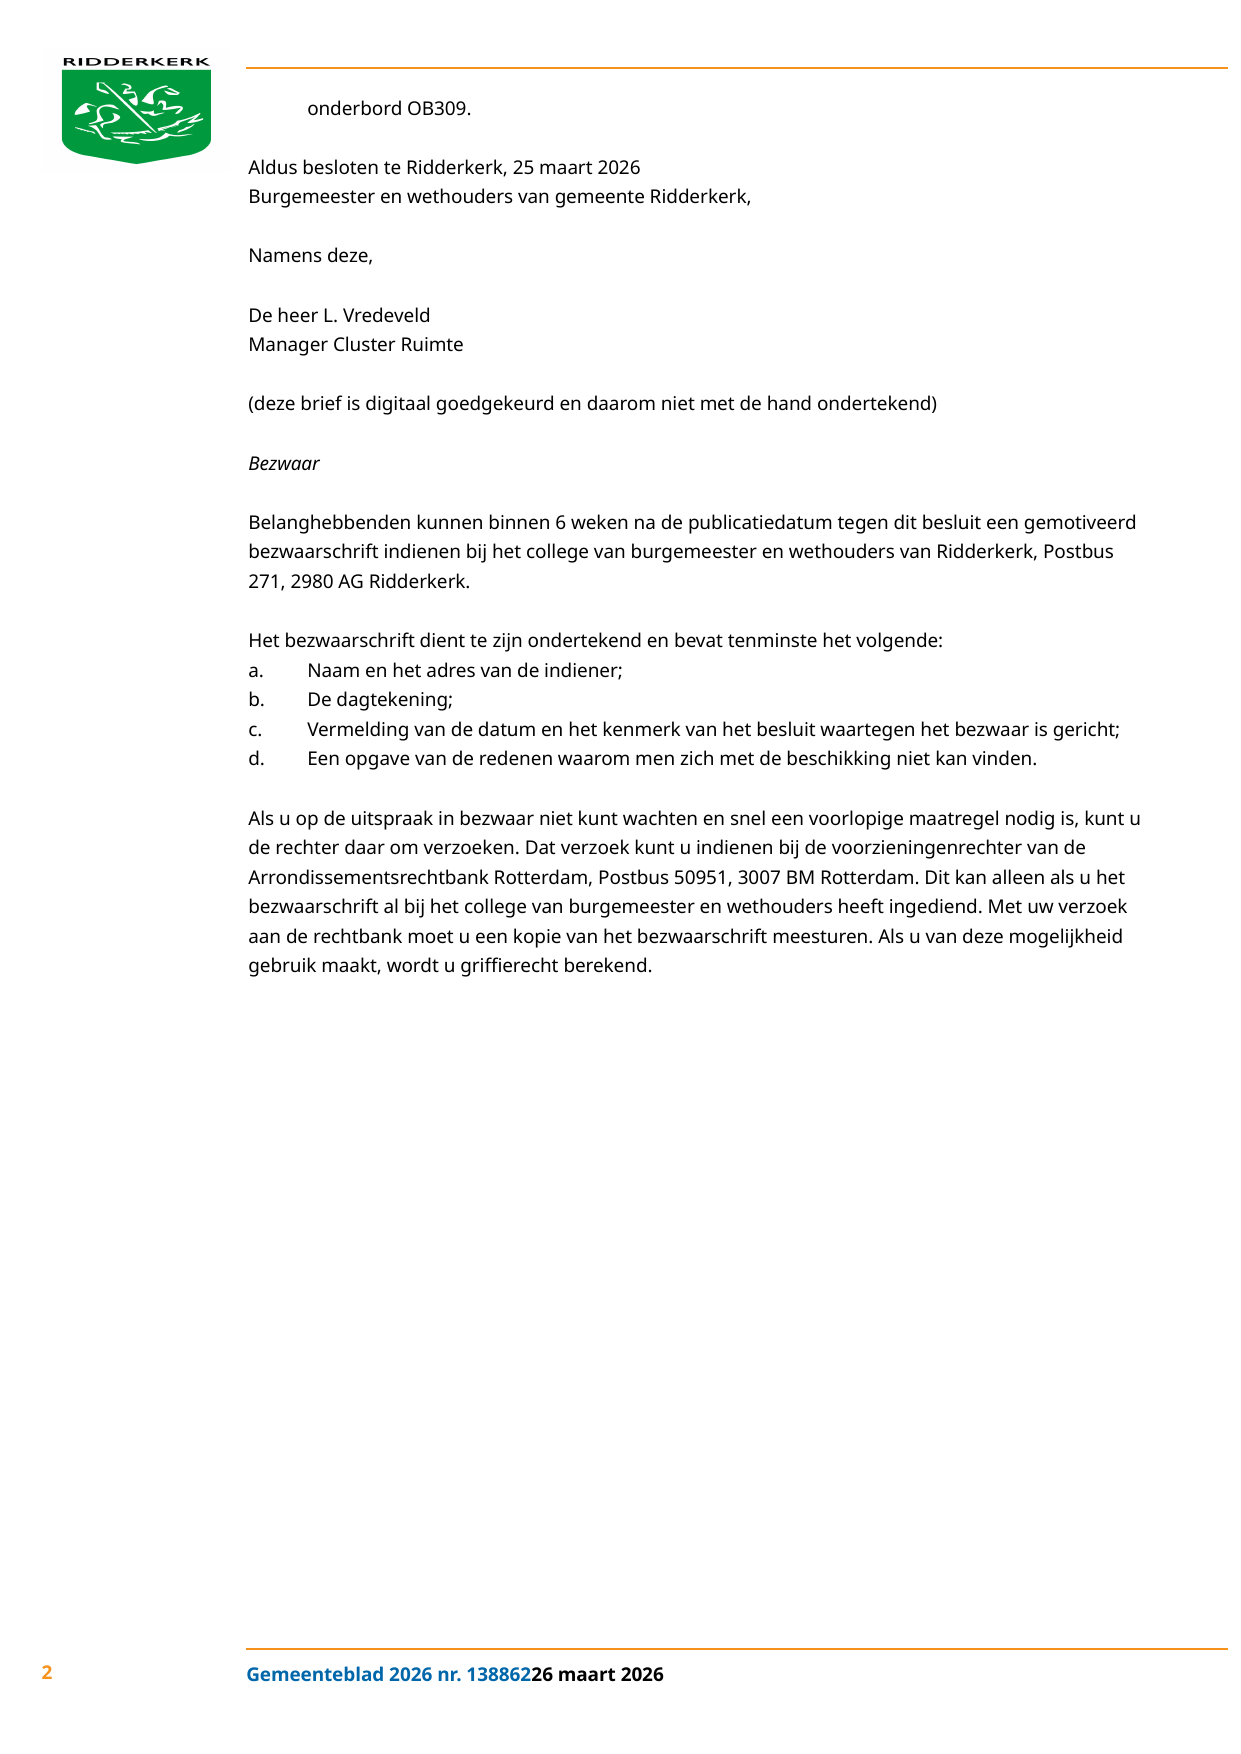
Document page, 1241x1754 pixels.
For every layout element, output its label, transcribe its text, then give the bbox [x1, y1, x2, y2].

list De dagtekening; [248, 686, 1152, 712]
text Bezwaar [248, 450, 1152, 476]
list onderbord OB309. [248, 95, 1152, 121]
text (deze brief is digitaal goedgekeurd en daarom niet met de hand ondertekend) [248, 391, 1152, 416]
text Namens deze, [248, 243, 1152, 268]
text Manager Cluster Ruimte [248, 331, 1152, 357]
text Belanghebbenden kunnen binnen 6 weken na de publicatiedatum tegen dit besluit een gemotiveerd bezwaarschrift indienen bij het college van burgemeester en wethouders van Ridderkerk, Postbus 271, 2980 AG Ridderkerk. [248, 509, 1152, 594]
text Als u op de uitspraak in bezwaar niet kunt wachten en snel een voorlopige maatregel nodig is, kunt u de rechter daar om verzoeken. Dat verzoek kunt u indienen bij de voorzieningenrechter van de Arrondissementsrechtbank Rotterdam, Postbus 50951, 3007 BM Rotterdam. Dit kan alleen als u het bezwaarschrift al bij het college van burgemeester en wethouders heeft ingediend. Met uw verzoek aan de rechtbank moet u een kopie van het bezwaarschrift meesturen. Als u van deze mogelijkheid gebruik maakt, wordt u griffierecht berekend. [248, 805, 1152, 978]
list Naam en het adres van de indiener; [248, 657, 1152, 683]
text Aldus besloten te Ridderkerk, 25 maart 2026 [248, 154, 1152, 180]
text De heer L. Vredeveld [248, 302, 1152, 328]
picture [41, 47, 231, 172]
text Het bezwaarschrift dient te zijn ondertekend en bevat tenminste het volgende: [248, 627, 1152, 653]
list Een opgave van de redenen waarom men zich met de beschikking niet kan vinden. [248, 746, 1152, 771]
list Vermelding van de datum en het kenmerk van het besluit waartegen het bezwaar is gericht; [248, 716, 1152, 742]
text Burgemeester en wethouders van gemeente Ridderkerk, [248, 183, 1152, 209]
